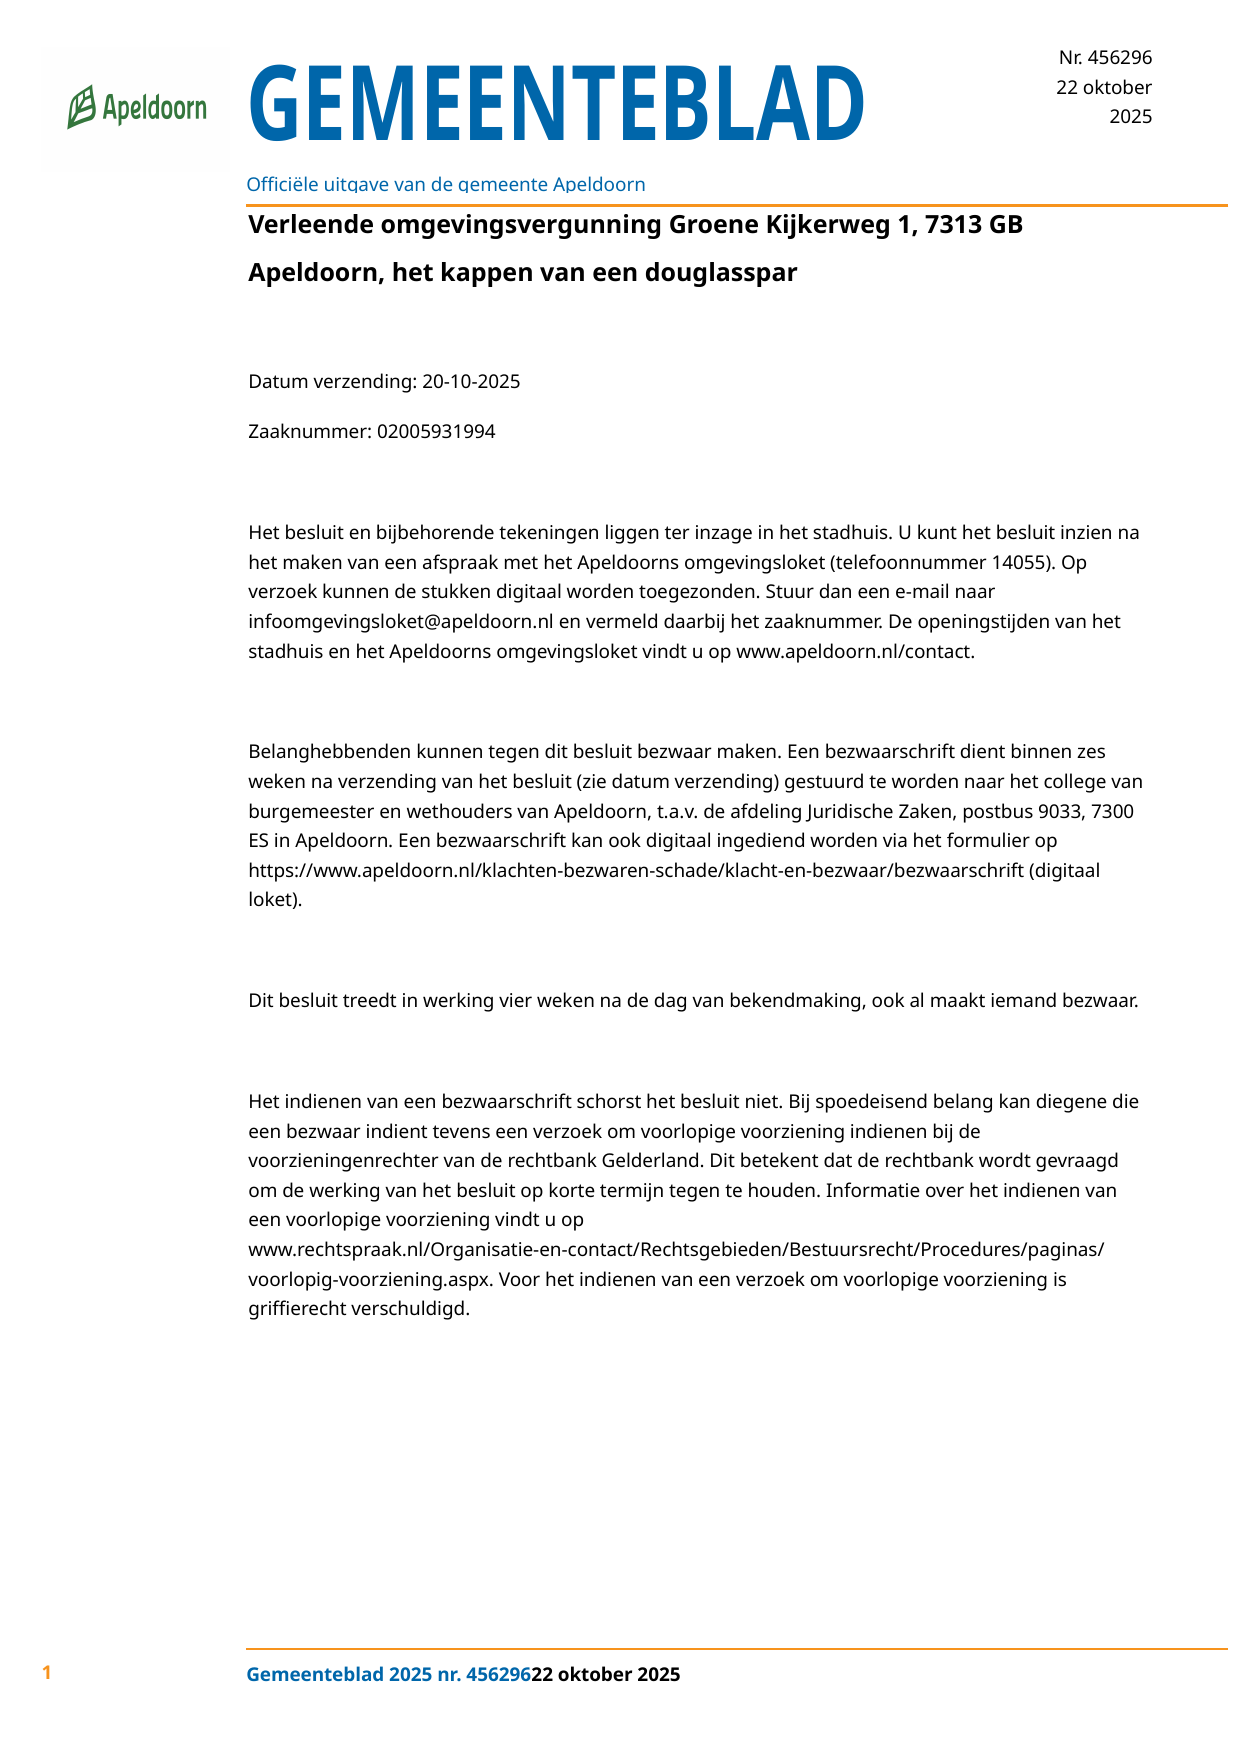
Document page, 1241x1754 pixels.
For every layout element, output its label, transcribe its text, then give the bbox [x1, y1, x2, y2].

text Datum verzending: 20-10-2025 [248, 368, 1152, 394]
picture [41, 47, 231, 172]
text Belanghebbenden kunnen tegen dit besluit bezwaar maken. Een bezwaarschrift dient binnen zes weken na verzending van het besluit (zie datum verzending) gestuurd te worden naar het college van burgemeester en wethouders van Apeldoorn, t.a.v. de afdeling Juridische Zaken, postbus 9033, 7300 ES in Apeldoorn. Een bezwaarschrift kan ook digitaal ingediend worden via het formulier op https://www.apeldoorn.nl/klachten-bezwaren-schade/klacht-en-bezwaar/bezwaarschrift (digitaal loket). [248, 739, 1152, 912]
text Zaaknummer: 02005931994 [248, 419, 1152, 444]
text Verleende omgevingsvergunning Groene Kijkerweg 1, 7313 GB Apeldoorn, het kappen van een douglasspar [248, 207, 1152, 288]
text Dit besluit treedt in werking vier weken na de dag van bekendmaking, ook al maakt iemand bezwaar. [248, 987, 1152, 1013]
text Het besluit en bijbehorende tekeningen liggen ter inzage in het stadhuis. U kunt het besluit inzien na het maken van een afspraak met het Apeldoorns omgevingsloket (telefoonnummer 14055). Op verzoek kunnen de stukken digitaal worden toegezonden. Stuur dan een e-mail naar infoomgevingsloket@apeldoorn.nl en vermeld daarbij het zaaknummer. De openingstijden van het stadhuis en het Apeldoorns omgevingsloket vindt u op www.apeldoorn.nl/contact. [248, 519, 1152, 664]
text Het indienen van een bezwaarschrift schorst het besluit niet. Bij spoedeisend belang kan diegene die een bezwaar indient tevens een verzoek om voorlopige voorziening indienen bij de voorzieningenrechter van de rechtbank Gelderland. Dit betekent dat de rechtbank wordt gevraagd om de werking van het besluit op korte termijn tegen te houden. Informatie over het indienen van een voorlopige voorziening vindt u op www.rechtspraak.nl/Organisatie-en-contact/Rechtsgebieden/Bestuursrecht/Procedures/paginas/voorlopig-voorziening.aspx. Voor het indienen van een verzoek om voorlopige voorziening is griffierecht verschuldigd. [248, 1088, 1152, 1321]
